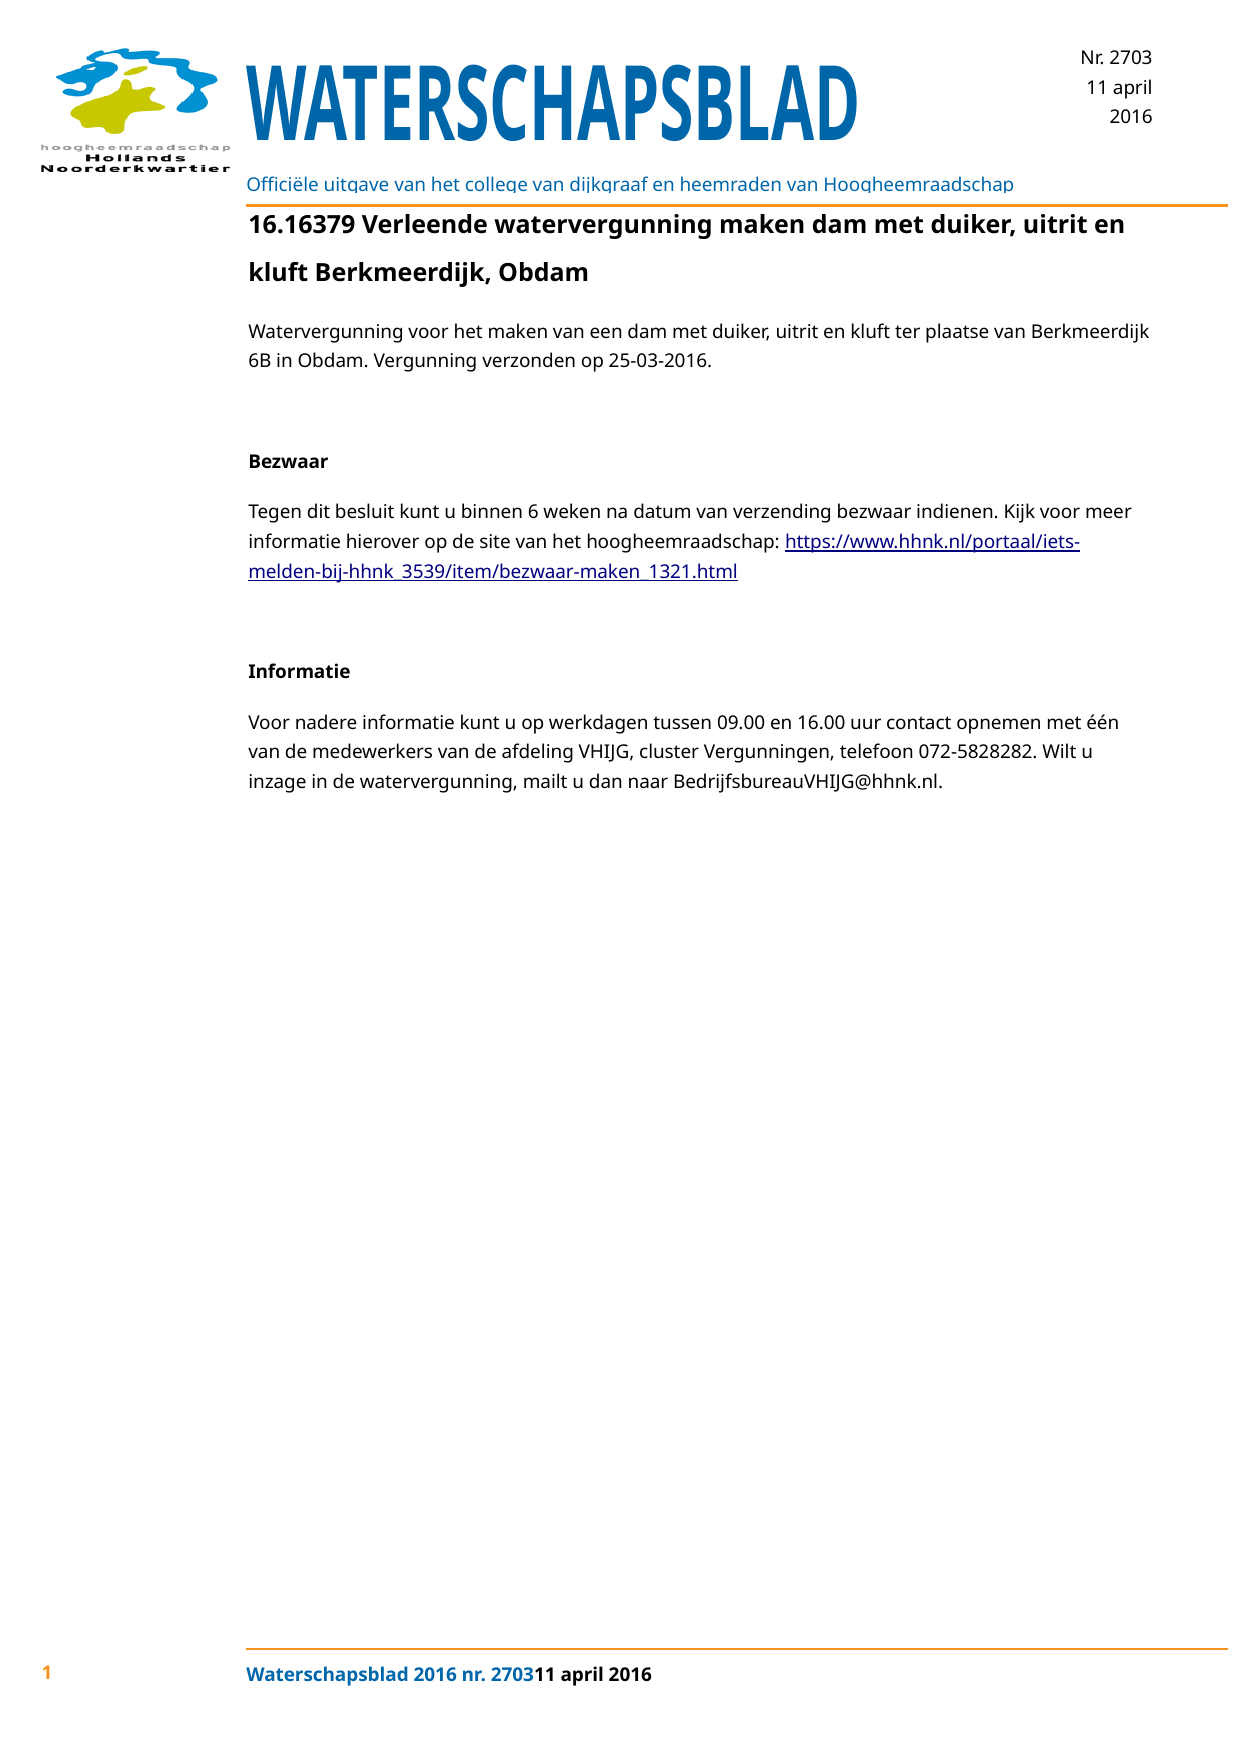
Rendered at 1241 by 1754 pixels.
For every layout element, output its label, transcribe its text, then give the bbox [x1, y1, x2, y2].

text Bezwaar [248, 448, 1152, 474]
text Watervergunning voor het maken van een dam met duiker, uitrit en kluft ter plaatse van Berkmeerdijk 6B in Obdam. Vergunning verzonden op 25-03-2016. [248, 318, 1152, 373]
text Voor nadere informatie kunt u op werkdagen tussen 09.00 en 16.00 uur contact opnemen met één van de medewerkers van de afdeling VHIJG, cluster Vergunningen, telefoon 072-5828282. Wilt u inzage in de watervergunning, mailt u dan naar BedrijfsbureauVHIJG@hhnk.nl. [248, 709, 1152, 794]
text Tegen dit besluit kunt u binnen 6 weken na datum van verzending bezwaar indienen. Kijk voor meer informatie hierover op de site van het hoogheemraadschap: https://www.hhnk.nl/portaal/iets-melden-bij-hhnk_3539/item/bezwaar-maken_1321.html [248, 499, 1152, 584]
text 16.16379 Verleende watervergunning maken dam met duiker, uitrit en kluft Berkmeerdijk, Obdam [248, 207, 1152, 288]
text Informatie [248, 659, 1152, 684]
picture [41, 47, 231, 172]
